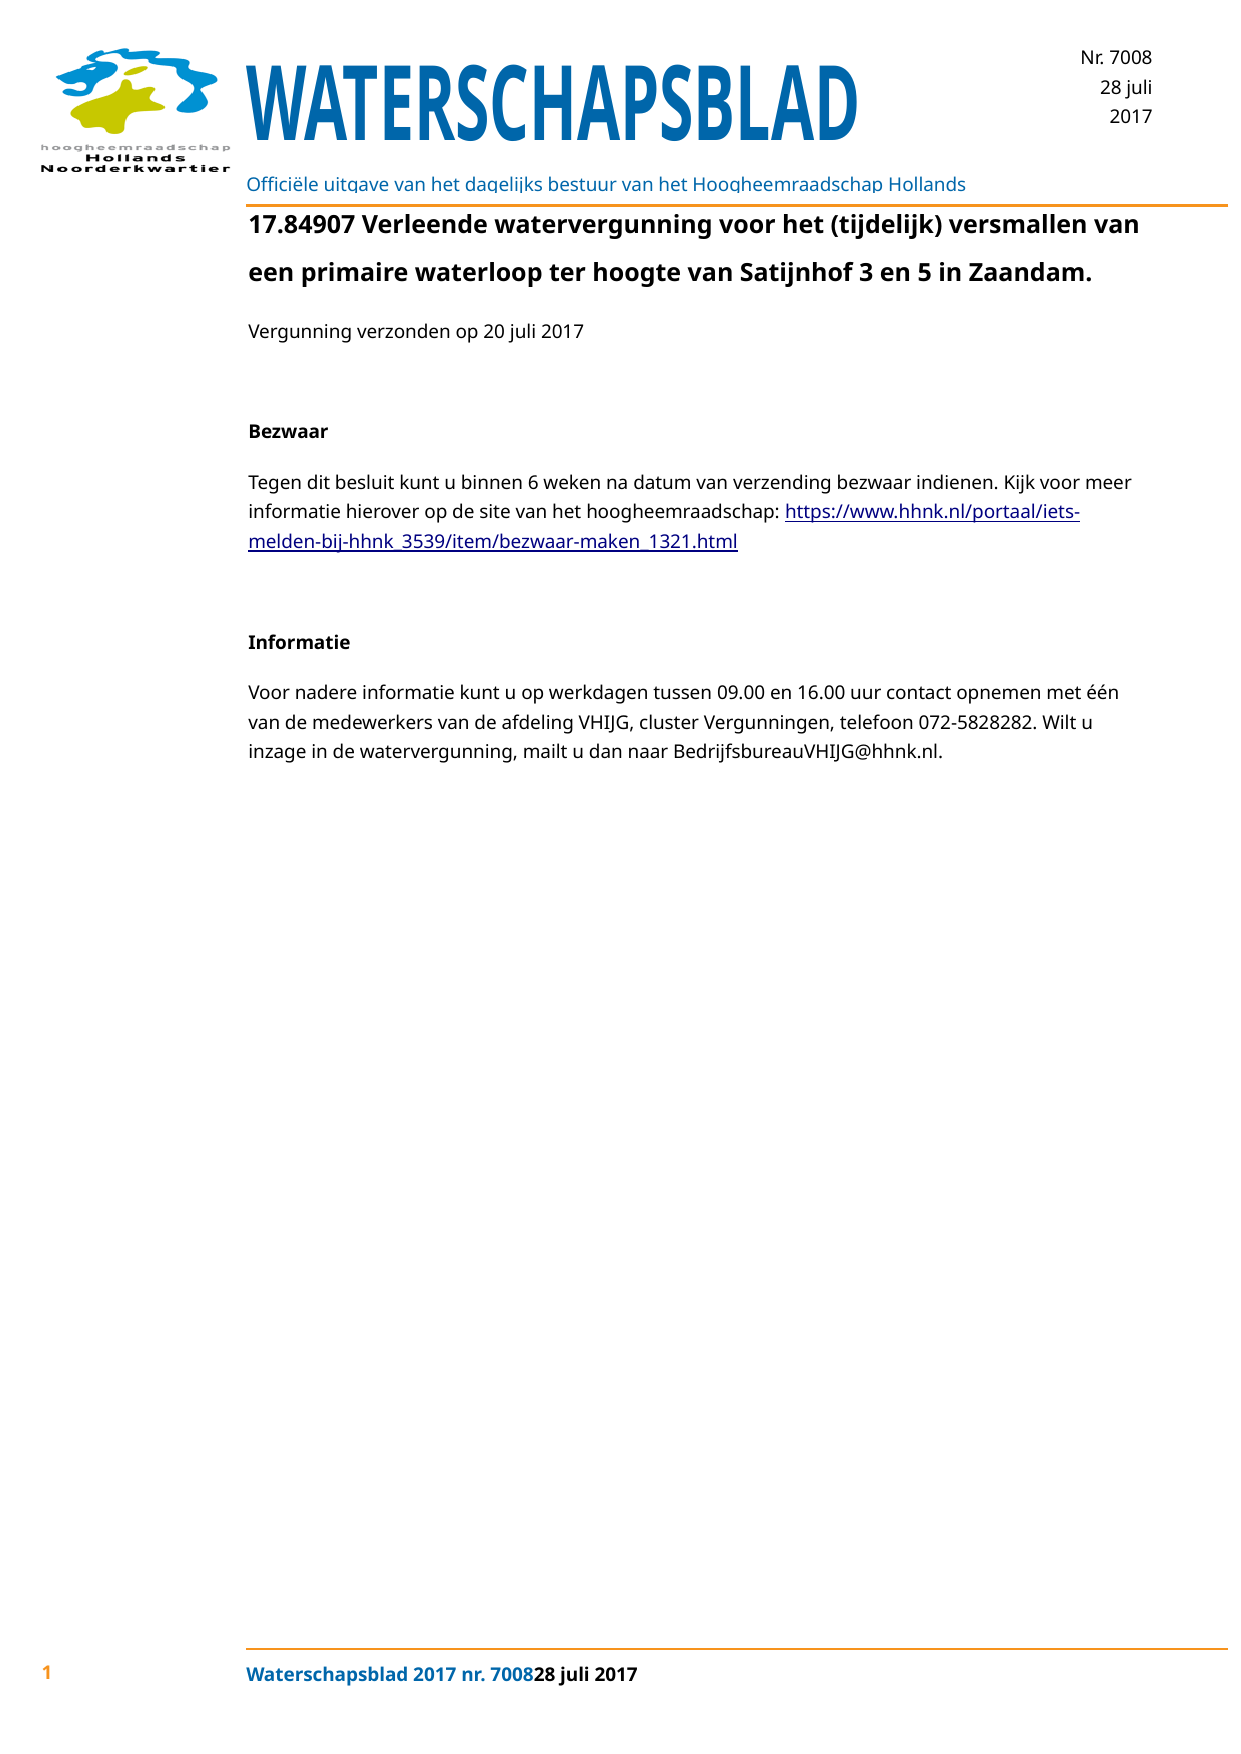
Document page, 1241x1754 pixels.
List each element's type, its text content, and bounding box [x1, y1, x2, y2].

text Tegen dit besluit kunt u binnen 6 weken na datum van verzending bezwaar indienen. Kijk voor meer informatie hierover op de site van het hoogheemraadschap: https://www.hhnk.nl/portaal/iets-melden-bij-hhnk_3539/item/bezwaar-maken_1321.html [248, 469, 1152, 554]
text Voor nadere informatie kunt u op werkdagen tussen 09.00 en 16.00 uur contact opnemen met één van de medewerkers van de afdeling VHIJG, cluster Vergunningen, telefoon 072-5828282. Wilt u inzage in de watervergunning, mailt u dan naar BedrijfsbureauVHIJG@hhnk.nl. [248, 679, 1152, 764]
text 17.84907 Verleende watervergunning voor het (tijdelijk) versmallen van een primaire waterloop ter hoogte van Satijnhof 3 en 5 in Zaandam. [248, 207, 1152, 288]
text Bezwaar [248, 419, 1152, 444]
text Vergunning verzonden op 20 juli 2017 [248, 318, 1152, 344]
picture [41, 47, 231, 172]
text Informatie [248, 629, 1152, 655]
